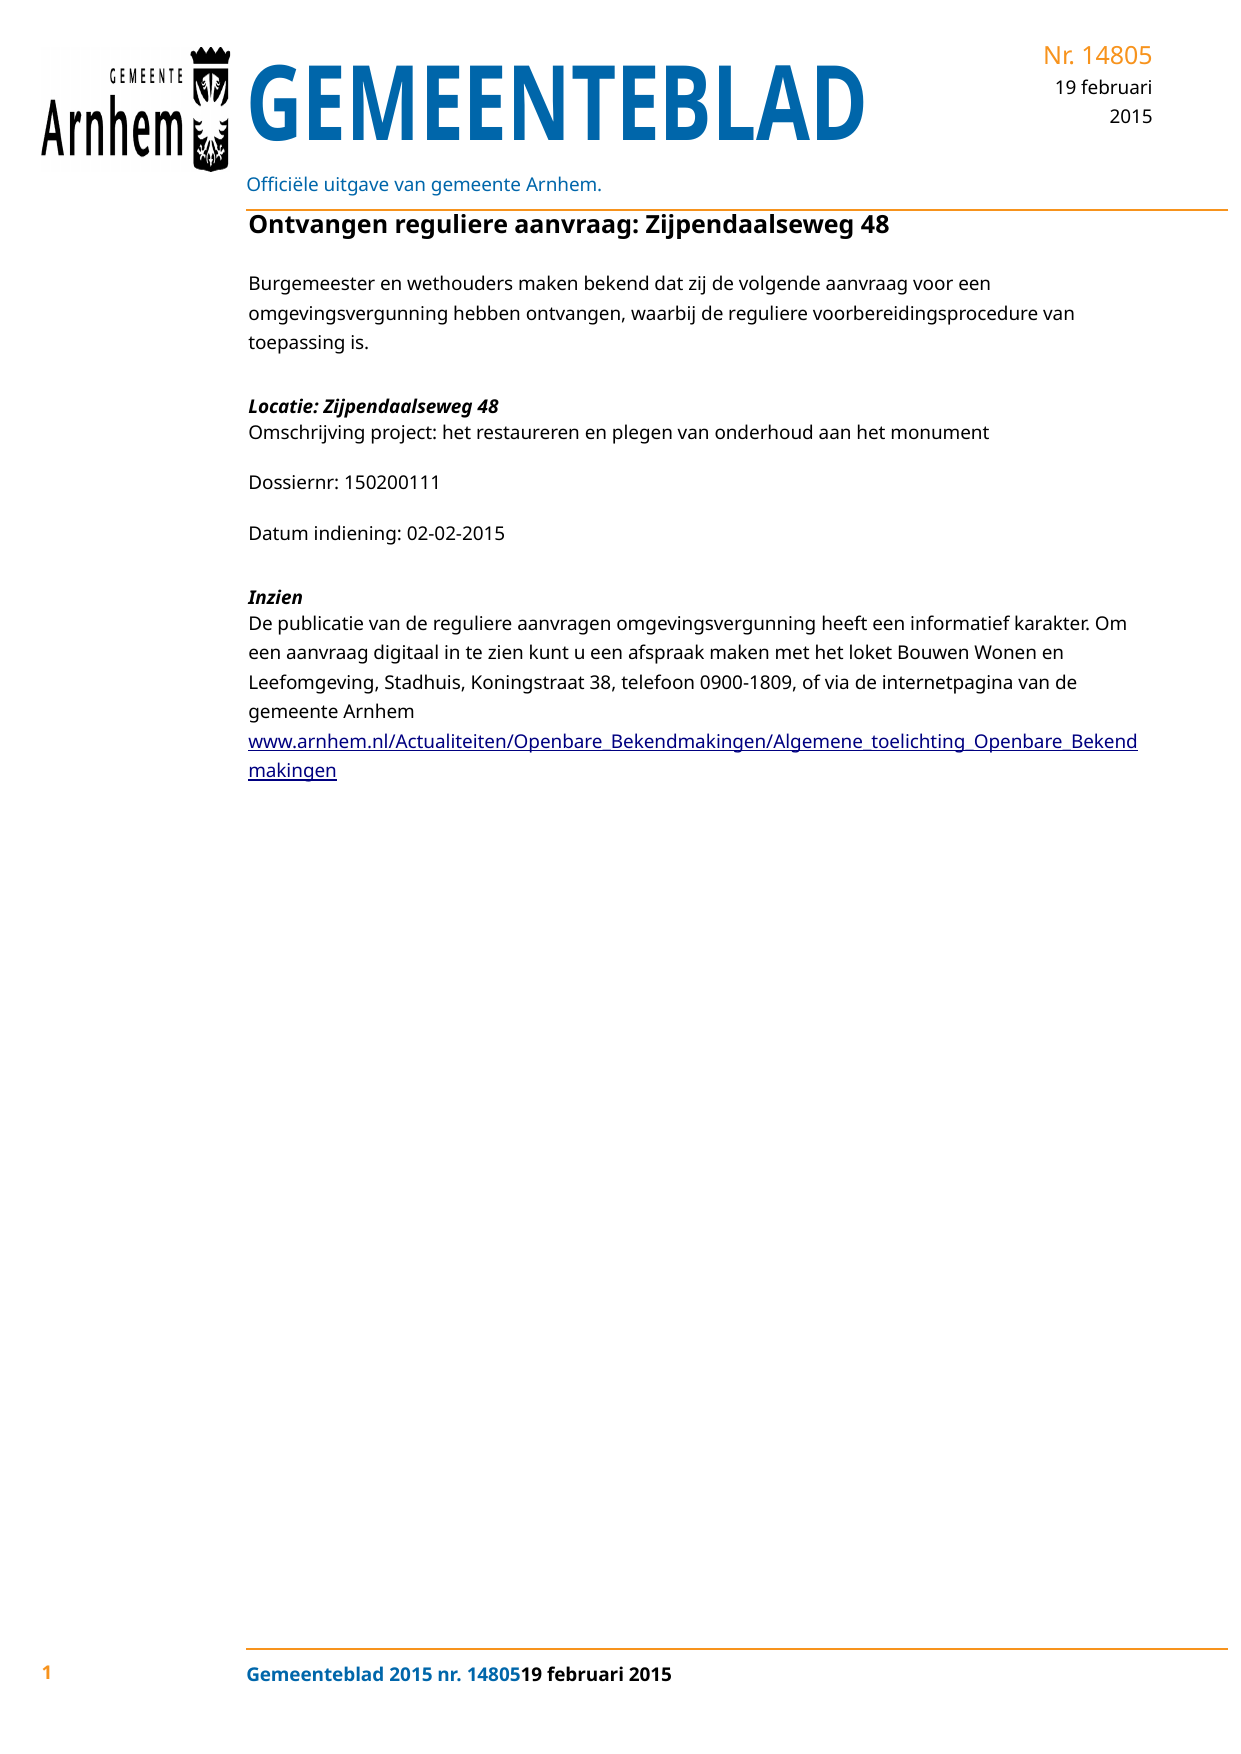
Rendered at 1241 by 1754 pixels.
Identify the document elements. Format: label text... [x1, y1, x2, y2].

text Datum indiening: 02-02-2015 [248, 520, 1152, 546]
picture [41, 47, 231, 172]
text Burgemeester en wethouders maken bekend dat zij de volgende aanvraag voor een omgevingsvergunning hebben ontvangen, waarbij de reguliere voorbereidingsprocedure van toepassing is. [248, 270, 1152, 355]
text Omschrijving project: het restaureren en plegen van onderhoud aan het monument [248, 419, 1152, 445]
text Ontvangen reguliere aanvraag: Zijpendaalseweg 48 [248, 211, 1152, 241]
text Locatie: Zijpendaalseweg 48 [248, 393, 1152, 419]
text Dossiernr: 150200111 [248, 469, 1152, 495]
text De publicatie van de reguliere aanvragen omgevingsvergunning heeft een informatief karakter. Om een aanvraag digitaal in te zien kunt u een afspraak maken met het loket Bouwen Wonen en Leefomgeving, Stadhuis, Koningstraat 38, telefoon 0900-1809, of via de internetpagina van de gemeente Arnhem www.arnhem.nl/Actualiteiten/Openbare_Bekendmakingen/Algemene_toelichting_Openbare_Bekendmakingen [248, 610, 1152, 783]
text Inzien [248, 584, 1152, 610]
